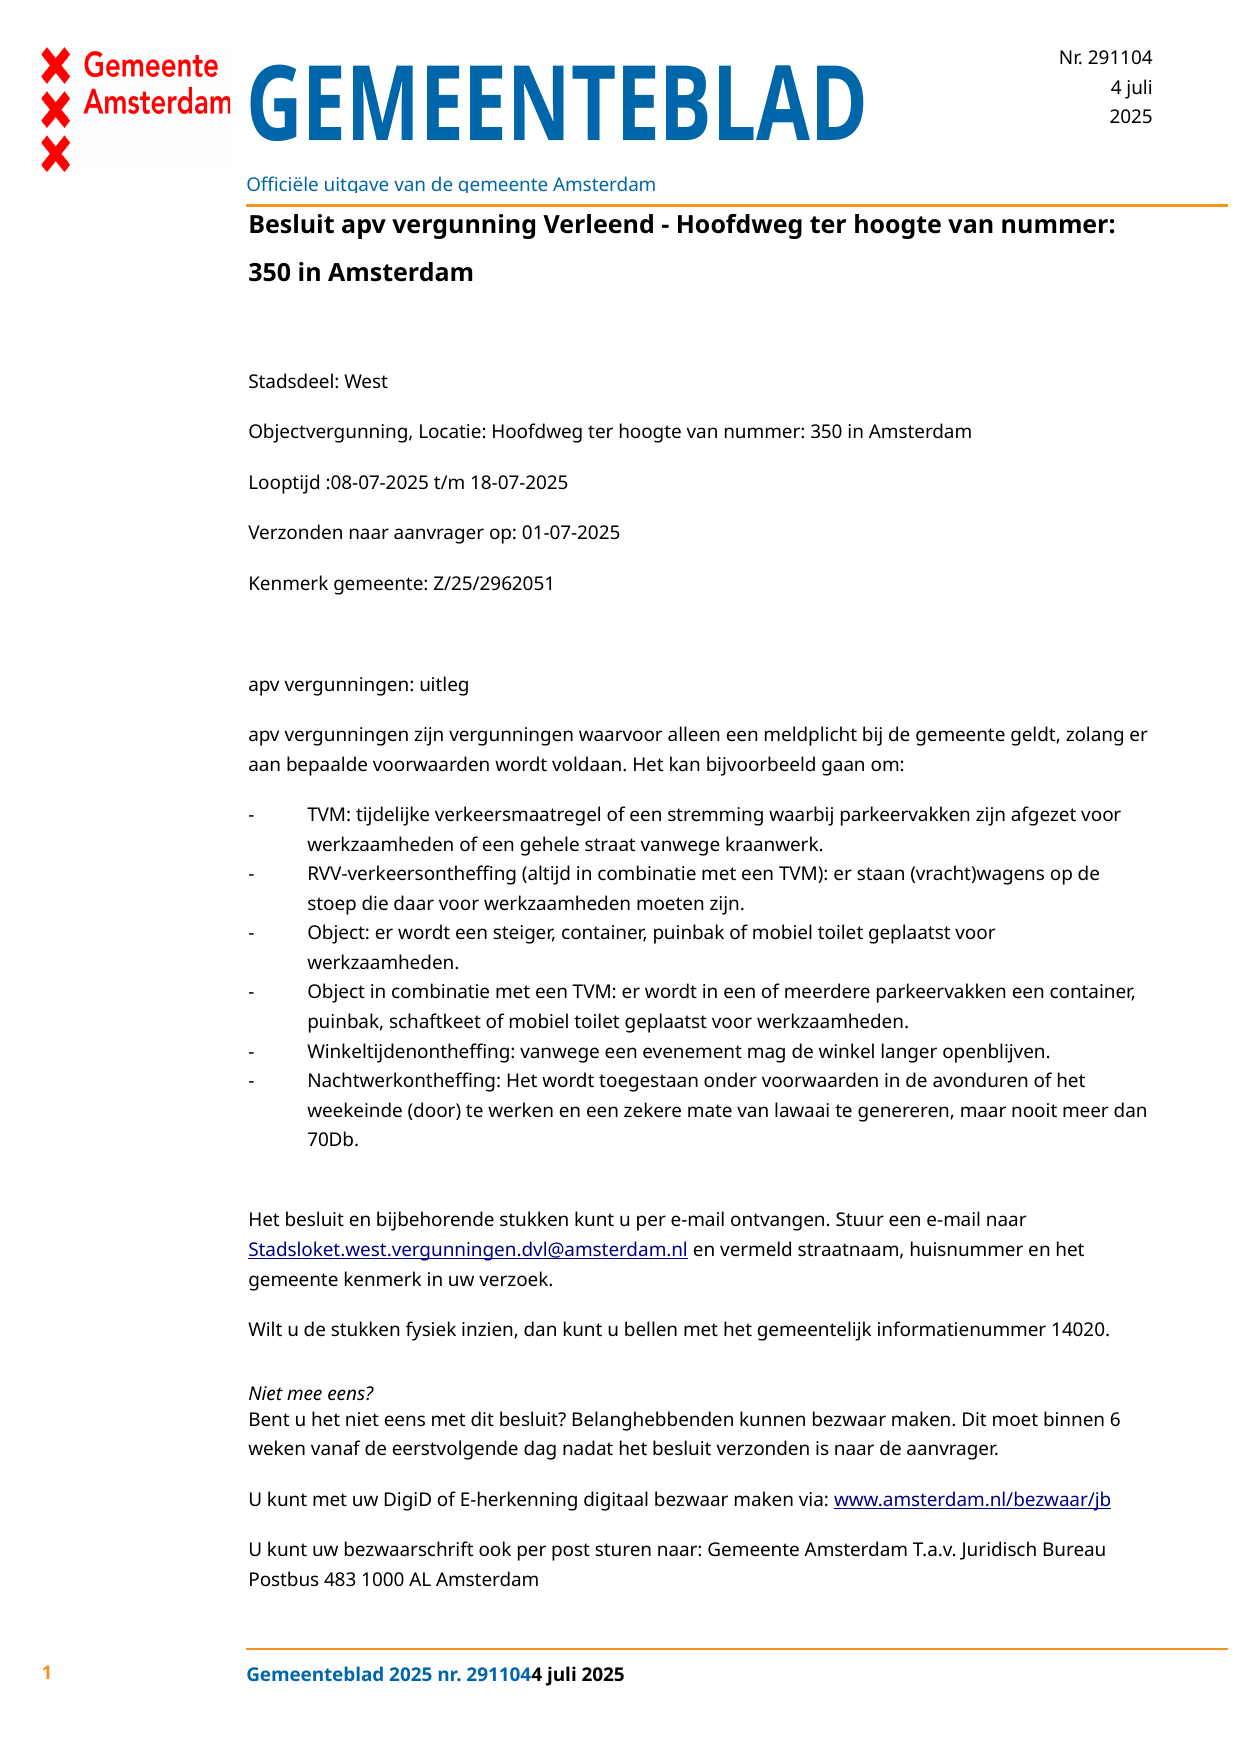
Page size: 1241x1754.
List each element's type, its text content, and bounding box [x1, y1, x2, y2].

list RVV-verkeersontheffing (altijd in combinatie met een TVM): er staan (vracht)wagens op de stoep die daar voor werkzaamheden moeten zijn. [248, 860, 1152, 916]
text Bent u het niet eens met dit besluit? Belanghebbenden kunnen bezwaar maken. Dit moet binnen 6 weken vanaf de eerstvolgende dag nadat het besluit verzonden is naar de aanvrager. [248, 1406, 1152, 1461]
list Nachtwerkontheffing: Het wordt toegestaan onder voorwaarden in de avonduren of het weekeinde (door) te werken en een zekere mate van lawaai te genereren, maar nooit meer dan 70Db. [248, 1067, 1152, 1152]
text Niet mee eens? [248, 1380, 1152, 1406]
text U kunt met uw DigiD of E-herkenning digitaal bezwaar maken via: www.amsterdam.nl/bezwaar/jb [248, 1486, 1152, 1512]
text Wilt u de stukken fysiek inzien, dan kunt u bellen met het gemeentelijk informatienummer 14020. [248, 1316, 1152, 1342]
text apv vergunningen zijn vergunningen waarvoor alleen een meldplicht bij de gemeente geldt, zolang er aan bepaalde voorwaarden wordt voldaan. Het kan bijvoorbeeld gaan om: [248, 721, 1152, 777]
list Object in combinatie met een TVM: er wordt in een of meerdere parkeervakken een container, puinbak, schaftkeet of mobiel toilet geplaatst voor werkzaamheden. [248, 979, 1152, 1034]
text U kunt uw bezwaarschrift ook per post sturen naar: Gemeente Amsterdam T.a.v. Juridisch Bureau Postbus 483 1000 AL Amsterdam [248, 1536, 1152, 1592]
picture [41, 47, 231, 172]
text Stadsdeel: West [248, 368, 1152, 394]
text Objectvergunning, Locatie: Hoofdweg ter hoogte van nummer: 350 in Amsterdam [248, 419, 1152, 444]
text apv vergunningen: uitleg [248, 671, 1152, 697]
text Het besluit en bijbehorende stukken kunt u per e-mail ontvangen. Stuur een e-mail naar Stadsloket.west.vergunningen.dvl@amsterdam.nl en vermeld straatnaam, huisnummer en het gemeente kenmerk in uw verzoek. [248, 1207, 1152, 1292]
list Winkeltijdenontheffing: vanwege een evenement mag de winkel langer openblijven. [248, 1038, 1152, 1064]
text Verzonden naar aanvrager op: 01-07-2025 [248, 519, 1152, 545]
list TVM: tijdelijke verkeersmaatregel of een stremming waarbij parkeervakken zijn afgezet voor werkzaamheden of een gehele straat vanwege kraanwerk. [248, 801, 1152, 857]
text Looptijd :08-07-2025 t/m 18-07-2025 [248, 469, 1152, 495]
text Kenmerk gemeente: Z/25/2962051 [248, 570, 1152, 596]
list Object: er wordt een steiger, container, puinbak of mobiel toilet geplaatst voor werkzaamheden. [248, 919, 1152, 975]
text Besluit apv vergunning Verleend - Hoofdweg ter hoogte van nummer: 350 in Amsterdam [248, 207, 1152, 288]
